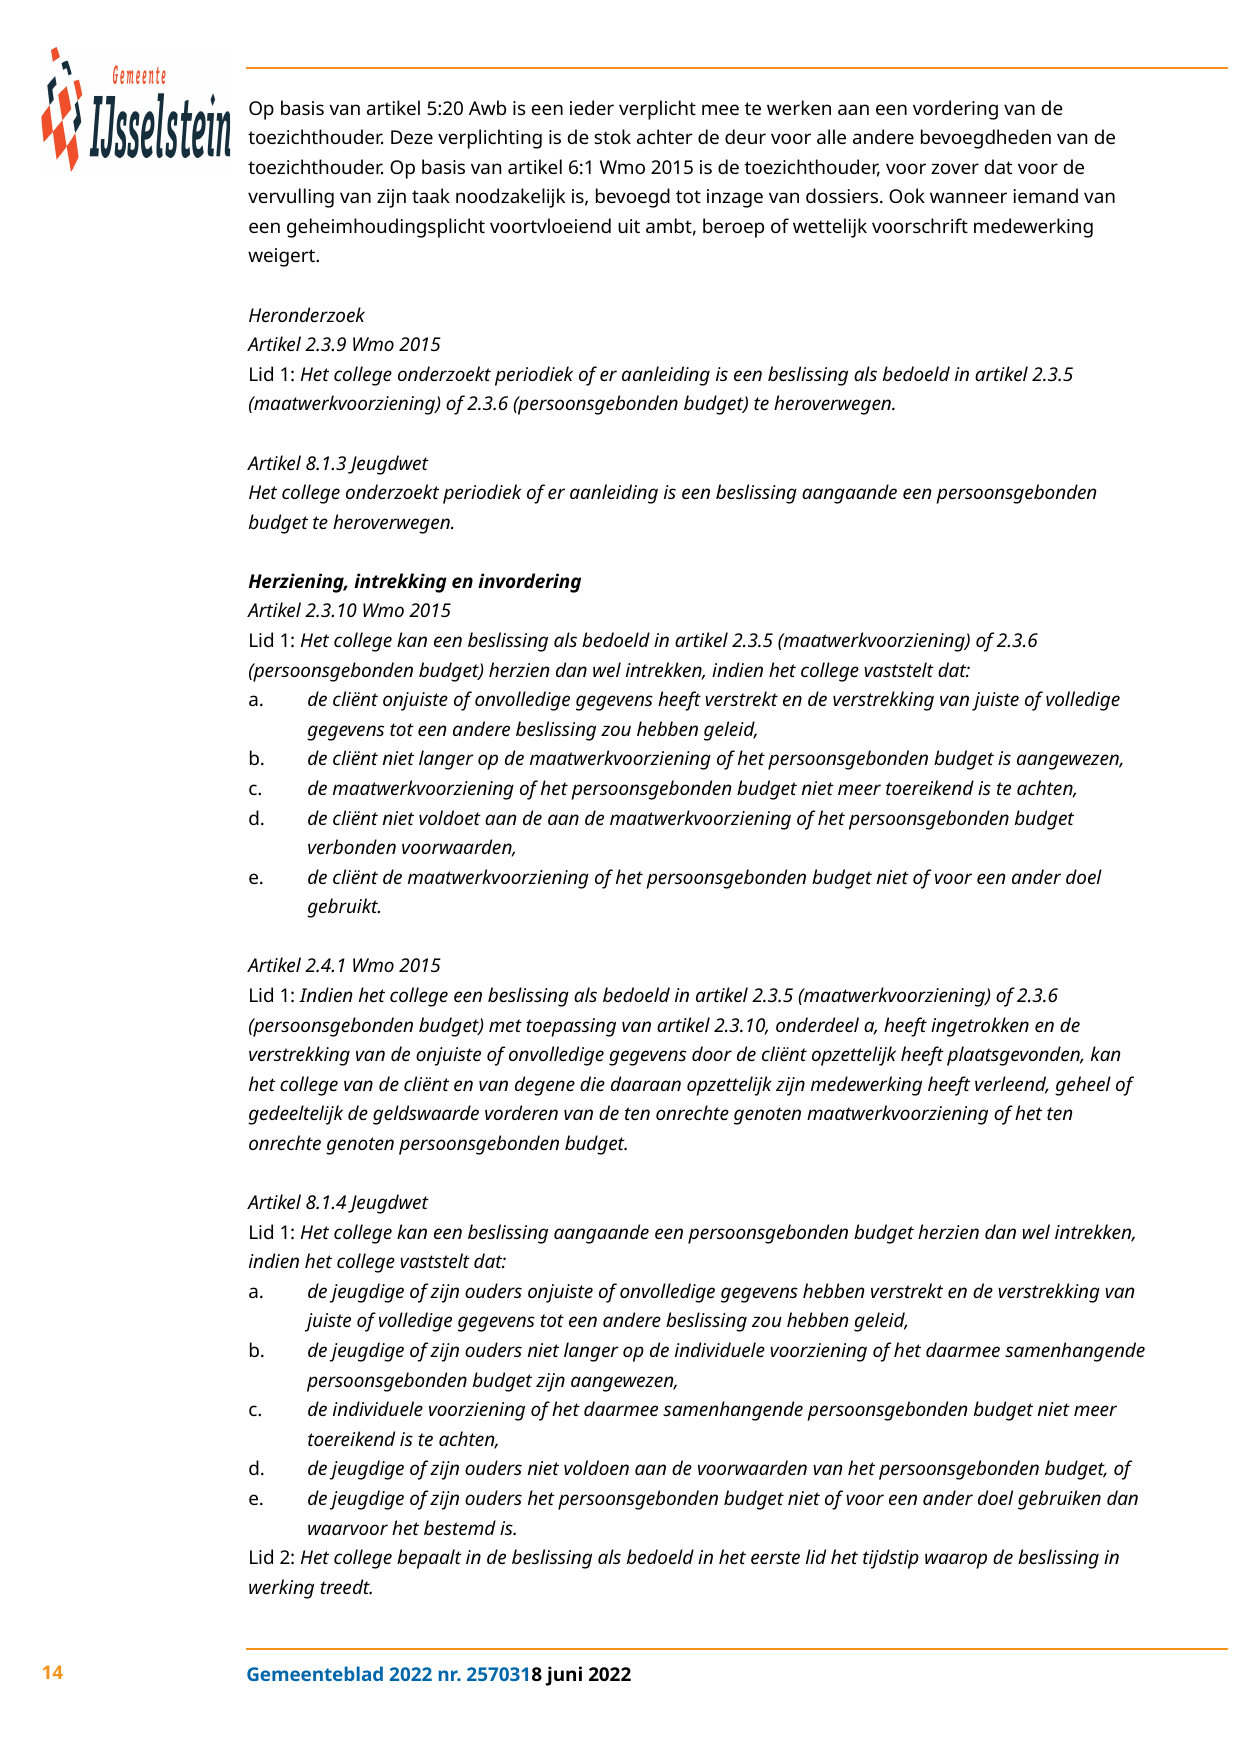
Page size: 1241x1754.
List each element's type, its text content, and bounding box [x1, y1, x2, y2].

list de jeugdige of zijn ouders het persoonsgebonden budget niet of voor een ander doel gebruiken dan waarvoor het bestemd is. [248, 1485, 1152, 1541]
list de jeugdige of zijn ouders niet langer op de individuele voorziening of het daarmee samenhangende persoonsgebonden budget zijn aangewezen, [248, 1337, 1152, 1393]
text Lid 1: Het college kan een beslissing aangaande een persoonsgebonden budget herzien dan wel intrekken, indien het college vaststelt dat: [248, 1219, 1152, 1274]
list de cliënt de maatwerkvoorziening of het persoonsgebonden budget niet of voor een ander doel gebruikt. [248, 864, 1152, 919]
list de cliënt onjuiste of onvolledige gegevens heeft verstrekt en de verstrekking van juiste of volledige gegevens tot een andere beslissing zou hebben geleid, [248, 686, 1152, 742]
text Het college onderzoekt periodiek of er aanleiding is een beslissing aangaande een persoonsgebonden budget te heroverwegen. [248, 479, 1152, 535]
text Lid 2: Het college bepaalt in de beslissing als bedoeld in het eerste lid het tijdstip waarop de beslissing in werking treedt. [248, 1544, 1152, 1600]
list de cliënt niet voldoet aan de aan de maatwerkvoorziening of het persoonsgebonden budget verbonden voorwaarden, [248, 805, 1152, 860]
list de individuele voorziening of het daarmee samenhangende persoonsgebonden budget niet meer toereikend is te achten, [248, 1396, 1152, 1452]
text Lid 1: Het college onderzoekt periodiek of er aanleiding is een beslissing als bedoeld in artikel 2.3.5 (maatwerkvoorziening) of 2.3.6 (persoonsgebonden budget) te heroverwegen. [248, 361, 1152, 416]
text Heronderzoek [248, 302, 1152, 328]
text Artikel 2.3.10 Wmo 2015 [248, 598, 1152, 623]
list de jeugdige of zijn ouders niet voldoen aan de voorwaarden van het persoonsgebonden budget, of [248, 1456, 1152, 1481]
text Artikel 8.1.4 Jeugdwet [248, 1189, 1152, 1215]
text Lid 1: Het college kan een beslissing als bedoeld in artikel 2.3.5 (maatwerkvoorziening) of 2.3.6 (persoonsgebonden budget) herzien dan wel intrekken, indien het college vaststelt dat: [248, 627, 1152, 683]
text Artikel 8.1.3 Jeugdwet [248, 450, 1152, 476]
list de cliënt niet langer op de maatwerkvoorziening of het persoonsgebonden budget is aangewezen, [248, 746, 1152, 771]
text Herziening, intrekking en invordering [248, 568, 1152, 594]
text Artikel 2.4.1 Wmo 2015 [248, 953, 1152, 978]
list de maatwerkvoorziening of het persoonsgebonden budget niet meer toereikend is te achten, [248, 775, 1152, 801]
text Artikel 2.3.9 Wmo 2015 [248, 331, 1152, 357]
text Lid 1: Indien het college een beslissing als bedoeld in artikel 2.3.5 (maatwerkvoorziening) of 2.3.6 (persoonsgebonden budget) met toepassing van artikel 2.3.10, onderdeel a, heeft ingetrokken en de verstrekking van de onjuiste of onvolledige gegevens door de cliënt opzettelijk heeft plaatsgevonden, kan het college van de cliënt en van degene die daaraan opzettelijk zijn medewerking heeft verleend, geheel of gedeeltelijk de geldswaarde vorderen van de ten onrechte genoten maatwerkvoorziening of het ten onrechte genoten persoonsgebonden budget. [248, 982, 1152, 1156]
picture [41, 47, 231, 172]
list de jeugdige of zijn ouders onjuiste of onvolledige gegevens hebben verstrekt en de verstrekking van juiste of volledige gegevens tot een andere beslissing zou hebben geleid, [248, 1278, 1152, 1333]
text Op basis van artikel 5:20 Awb is een ieder verplicht mee te werken aan een vordering van de toezichthouder. Deze verplichting is de stok achter de deur voor alle andere bevoegdheden van de toezichthouder. Op basis van artikel 6:1 Wmo 2015 is de toezichthouder, voor zover dat voor de vervulling van zijn taak noodzakelijk is, bevoegd tot inzage van dossiers. Ook wanneer iemand van een geheimhoudingsplicht voortvloeiend uit ambt, beroep of wettelijk voorschrift medewerking weigert. [248, 95, 1152, 268]
